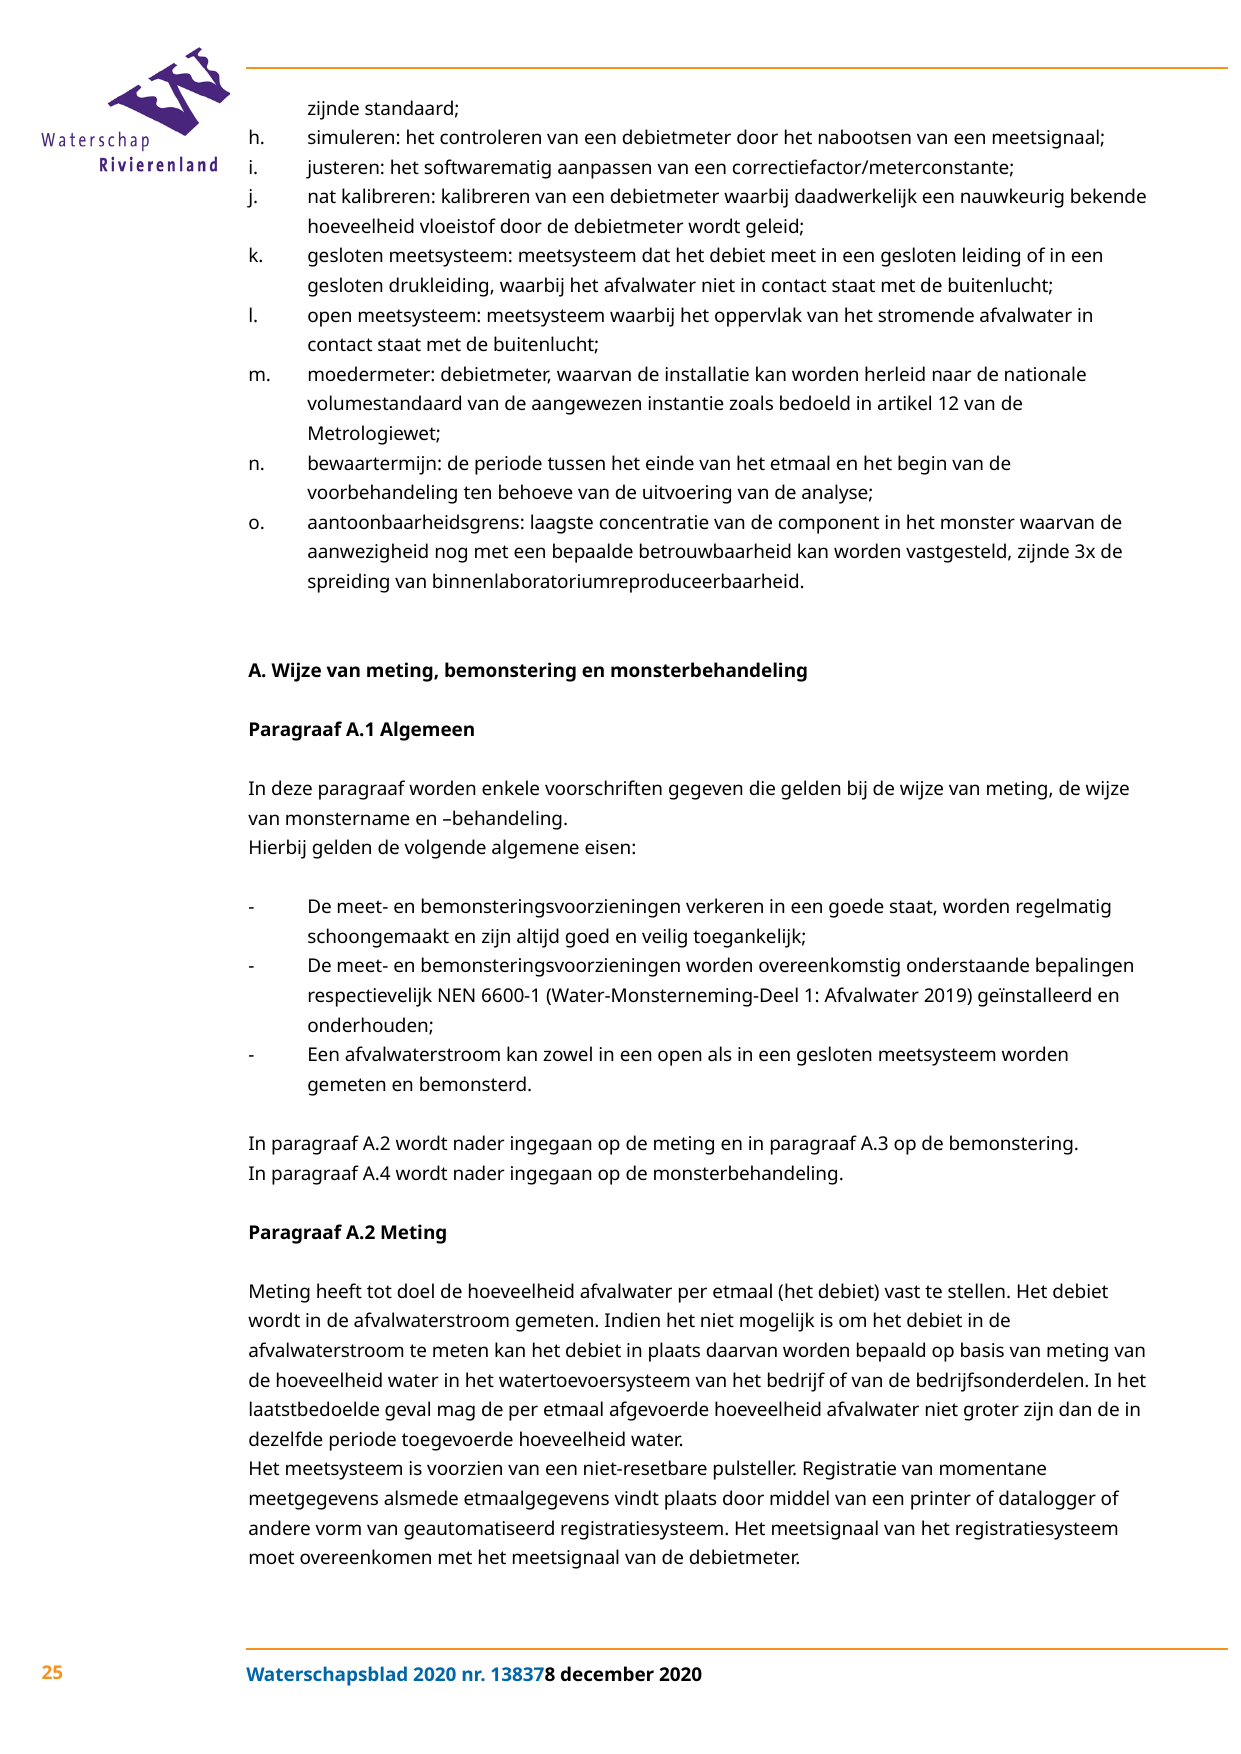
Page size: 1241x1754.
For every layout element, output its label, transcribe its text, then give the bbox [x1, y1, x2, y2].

list De meet- en bemonsteringsvoorzieningen worden overeenkomstig onderstaande bepalingen respectievelijk NEN 6600-1 (Water-Monsterneming-Deel 1: Afvalwater 2019) geïnstalleerd en onderhouden; [248, 953, 1152, 1038]
text A. Wijze van meting, bemonstering en monsterbehandeling [248, 657, 1152, 683]
list simuleren: het controleren van een debietmeter door het nabootsen van een meetsignaal; [248, 124, 1152, 150]
list nat kalibreren: kalibreren van een debietmeter waarbij daadwerkelijk een nauwkeurig bekende hoeveelheid vloeistof door de debietmeter wordt geleid; [248, 183, 1152, 239]
list bewaartermijn: de periode tussen het einde van het etmaal en het begin van de voorbehandeling ten behoeve van de uitvoering van de analyse; [248, 450, 1152, 505]
picture [41, 47, 231, 172]
list gesloten meetsysteem: meetsysteem dat het debiet meet in een gesloten leiding of in een gesloten drukleiding, waarbij het afvalwater niet in contact staat met de buitenlucht; [248, 243, 1152, 298]
list Een afvalwaterstroom kan zowel in een open als in een gesloten meetsysteem worden gemeten en bemonsterd. [248, 1041, 1152, 1097]
list open meetsysteem: meetsysteem waarbij het oppervlak van het stromende afvalwater in contact staat met de buitenlucht; [248, 302, 1152, 357]
text Meting heeft tot doel de hoeveelheid afvalwater per etmaal (het debiet) vast te stellen. Het debiet wordt in de afvalwaterstroom gemeten. Indien het niet mogelijk is om het debiet in de afvalwaterstroom te meten kan het debiet in plaats daarvan worden bepaald op basis van meting van de hoeveelheid water in het watertoevoersysteem van het bedrijf of van de bedrijfsonderdelen. In het laatstbedoelde geval mag de per etmaal afgevoerde hoeveelheid afvalwater niet groter zijn dan de in dezelfde periode toegevoerde hoeveelheid water. [248, 1278, 1152, 1452]
text In paragraaf A.2 wordt nader ingegaan op de meting en in paragraaf A.3 op de bemonstering. [248, 1130, 1152, 1156]
list aantoonbaarheidsgrens: laagste concentratie van de component in het monster waarvan de aanwezigheid nog met een bepaalde betrouwbaarheid kan worden vastgesteld, zijnde 3x de spreiding van binnenlaboratoriumreproduceerbaarheid. [248, 509, 1152, 594]
text In deze paragraaf worden enkele voorschriften gegeven die gelden bij de wijze van meting, de wijze van monstername en –behandeling. [248, 775, 1152, 831]
list justeren: het softwarematig aanpassen van een correctiefactor/meterconstante; [248, 154, 1152, 180]
text Hierbij gelden de volgende algemene eisen: [248, 834, 1152, 860]
text Paragraaf A.2 Meting [248, 1219, 1152, 1245]
list De meet- en bemonsteringsvoorzieningen verkeren in een goede staat, worden regelmatig schoongemaakt en zijn altijd goed en veilig toegankelijk; [248, 893, 1152, 949]
list moedermeter: debietmeter, waarvan de installatie kan worden herleid naar de nationale volumestandaard van de aangewezen instantie zoals bedoeld in artikel 12 van de Metrologiewet; [248, 361, 1152, 446]
text In paragraaf A.4 wordt nader ingegaan op de monsterbehandeling. [248, 1160, 1152, 1186]
text Het meetsysteem is voorzien van een niet-resetbare pulsteller. Registratie van momentane meetgegevens alsmede etmaalgegevens vindt plaats door middel van een printer of datalogger of andere vorm van geautomatiseerd registratiesysteem. Het meetsignaal van het registratiesysteem moet overeenkomen met het meetsignaal van de debietmeter. [248, 1456, 1152, 1570]
text Paragraaf A.1 Algemeen [248, 716, 1152, 742]
list zijnde standaard; [248, 95, 1152, 121]
